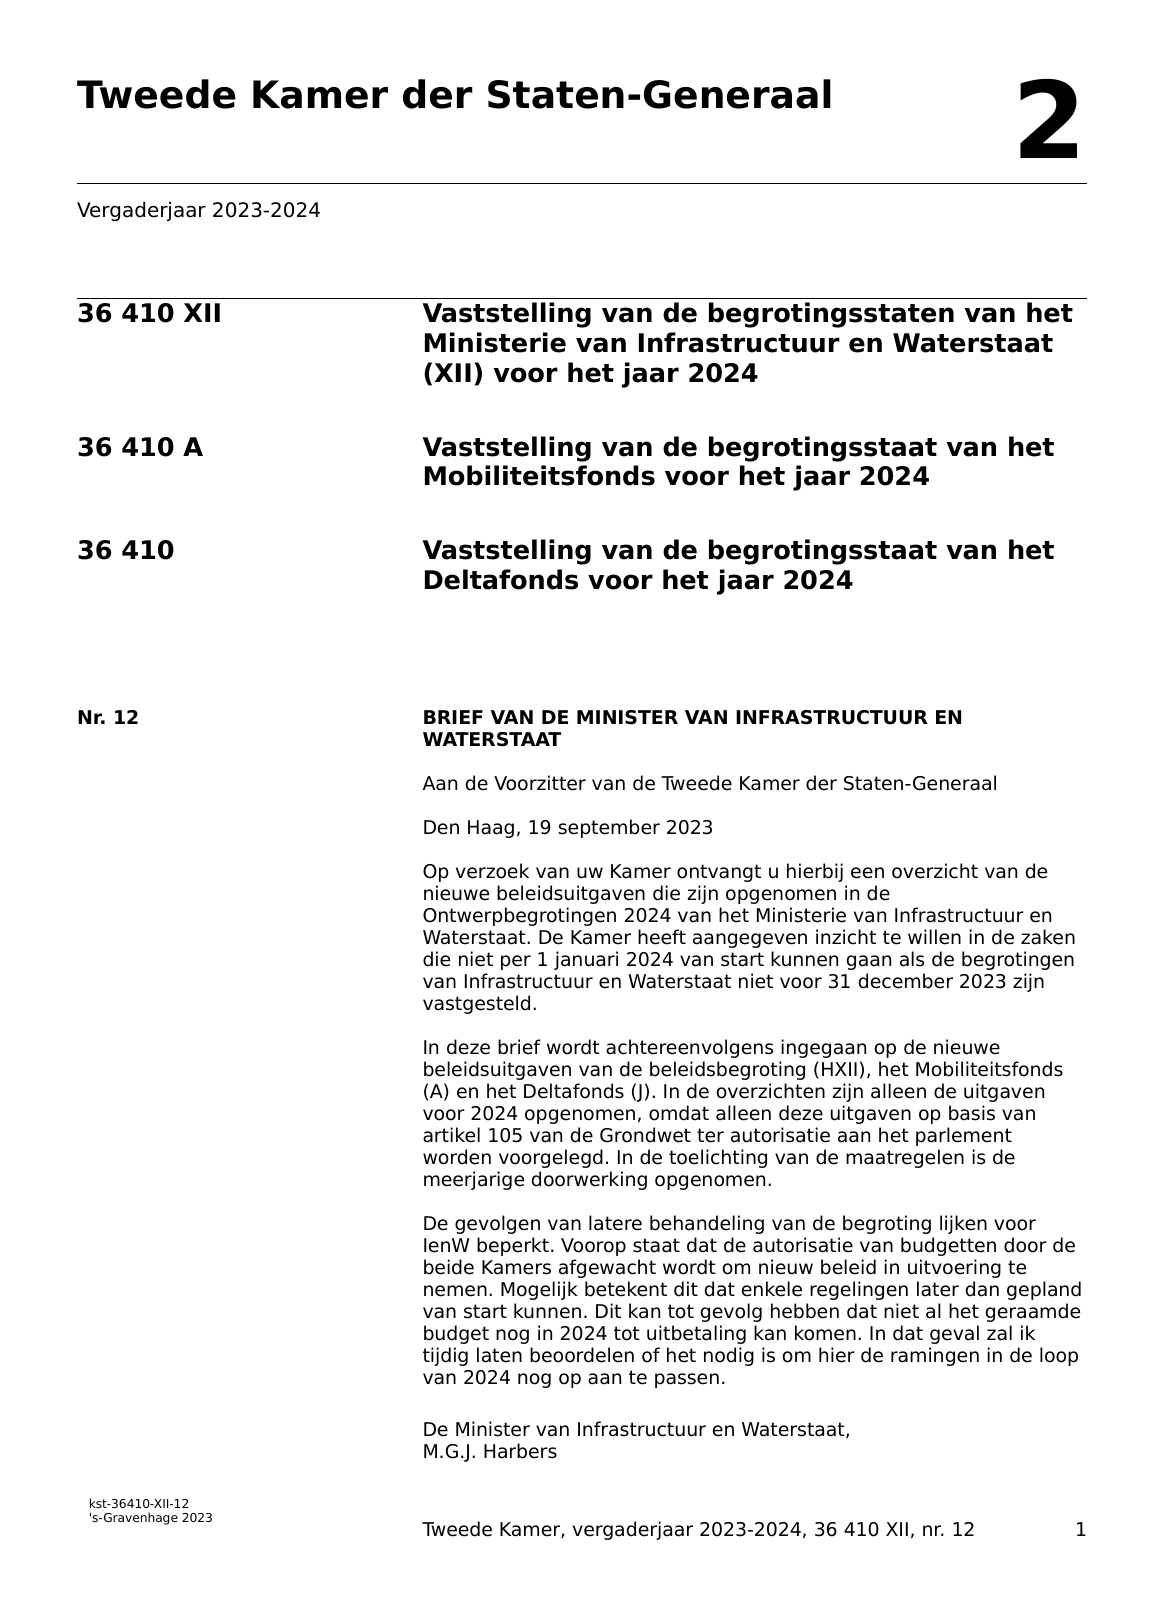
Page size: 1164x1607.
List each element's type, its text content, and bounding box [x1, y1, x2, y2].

text Op verzoek van uw Kamer ontvangt u hierbij een overzicht van de nieuwe beleidsuitgaven die zijn opgenomen in de Ontwerpbegrotingen 2024 van het Ministerie van Infrastructuur en Waterstaat. De Kamer heeft aangegeven inzicht te willen in de zaken die niet per 1 januari 2024 van start kunnen gaan als de begrotingen van Infrastructuur en Waterstaat niet voor 31 december 2023 zijn vastgesteld. [422, 861, 1087, 1015]
text 's-Gravenhage 2023 [88, 1511, 323, 1525]
subtitle 36 410 Vaststelling van de begrotingsstaat van het Deltafonds voor het jaar 2024 [77, 536, 1087, 596]
text De Minister van Infrastructuur en Waterstaat, M.G.J. Harbers [422, 1419, 1087, 1463]
text De gevolgen van latere behandeling van de begroting lijken voor IenW beperkt. Voorop staat dat de autorisatie van budgetten door de beide Kamers afgewacht wordt om nieuw beleid in uitvoering te nemen. Mogelijk betekent dit dat enkele regelingen later dan gepland van start kunnen. Dit kan tot gevolg hebben dat niet al het geraamde budget nog in 2024 tot uitbetaling kan komen. In dat geval zal ik tijdig laten beoordelen of het nodig is om hier de ramingen in de loop van 2024 nog op aan te passen. [422, 1213, 1087, 1389]
table_cell Vergaderjaar 2023-2024 [77, 184, 1087, 298]
subtitle Nr. 12 BRIEF VAN DE MINISTER VAN INFRASTRUCTUUR EN WATERSTAAT [77, 707, 1087, 751]
subtitle 36 410 XII Vaststelling van de begrotingsstaten van het Ministerie van Infrastructuur en Waterstaat (XII) voor het jaar 2024 [77, 299, 1087, 388]
text kst-36410-XII-12 [88, 1497, 323, 1511]
subtitle 36 410 A Vaststelling van de begrotingsstaat van het Mobiliteitsfonds voor het jaar 2024 [77, 432, 1087, 492]
table_header Tweede Kamer der Staten-Generaal [77, 59, 886, 183]
text Aan de Voorzitter van de Tweede Kamer der Staten-Generaal [422, 773, 1087, 795]
text Den Haag, 19 september 2023 [422, 817, 1087, 839]
text In deze brief wordt achtereenvolgens ingegaan op de nieuwe beleidsuitgaven van de beleidsbegroting (HXII), het Mobiliteitsfonds (A) en het Deltafonds (J). In de overzichten zijn alleen de uitgaven voor 2024 opgenomen, omdat alleen deze uitgaven op basis van artikel 105 van de Grondwet ter autorisatie aan het parlement worden voorgelegd. In de toelichting van de maatregelen is de meerjarige doorwerking opgenomen. [422, 1037, 1087, 1191]
table_header 2 [886, 59, 1087, 183]
